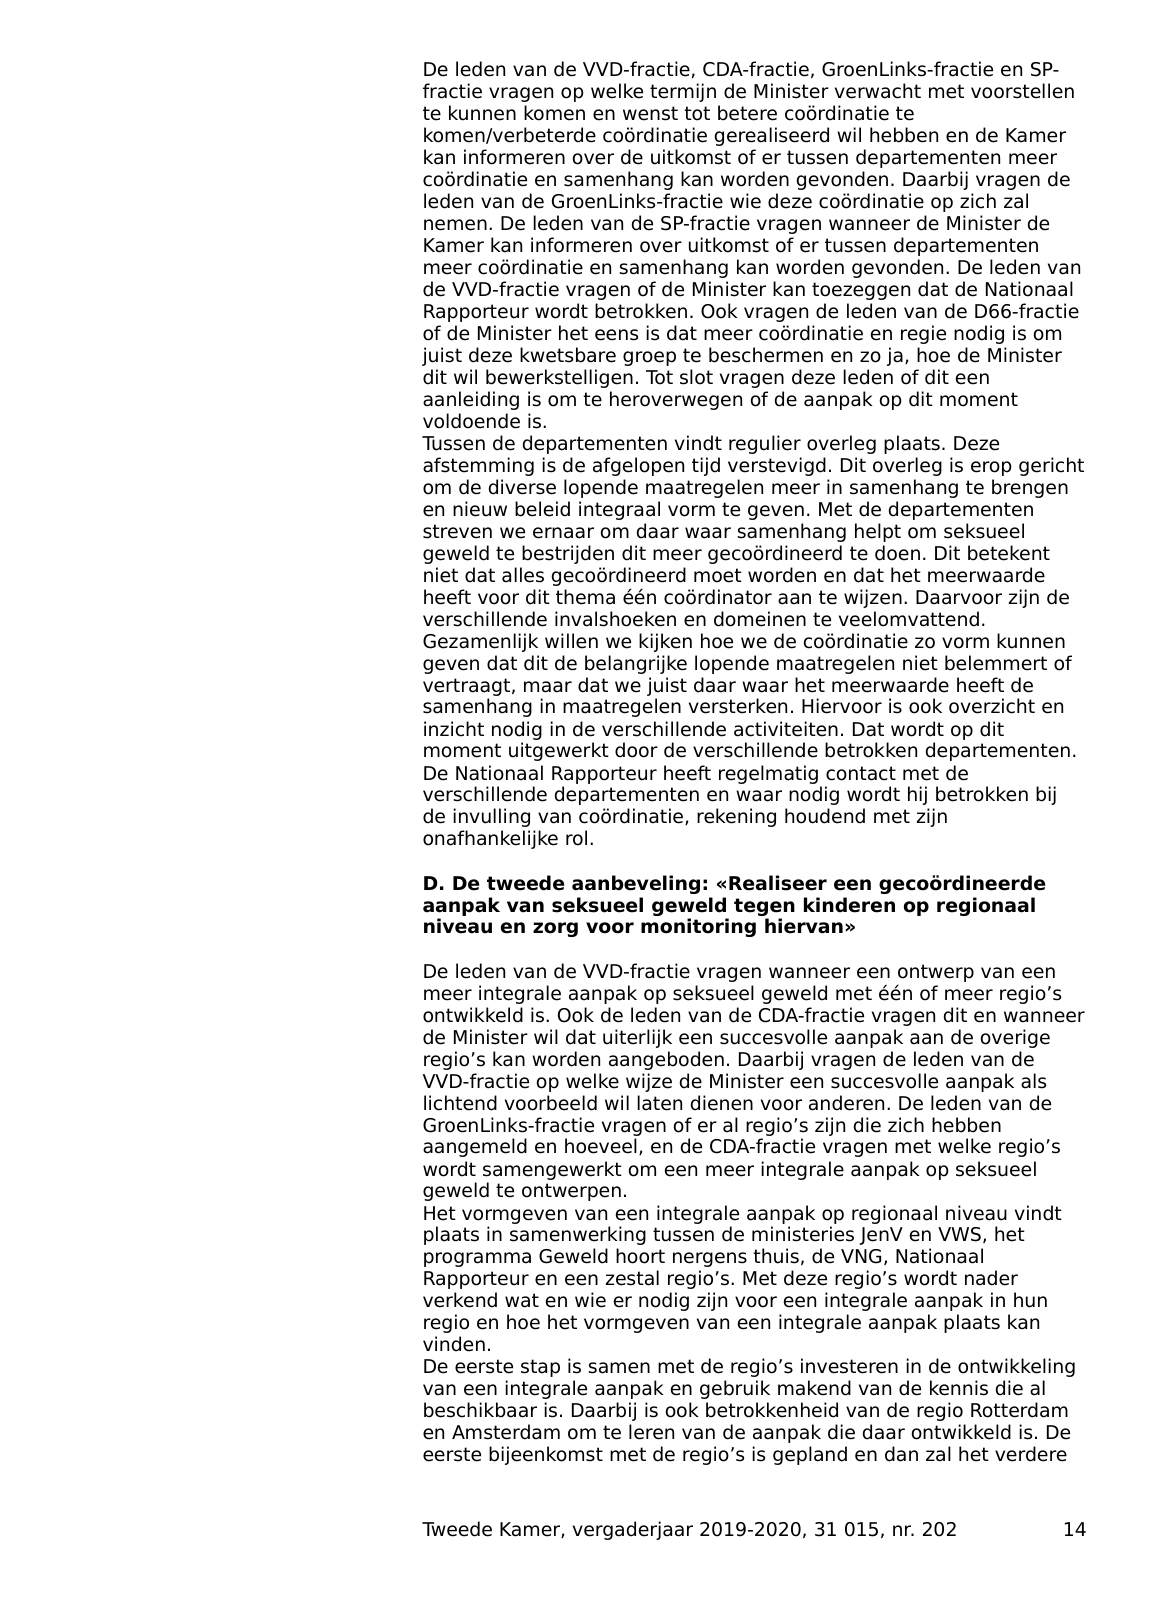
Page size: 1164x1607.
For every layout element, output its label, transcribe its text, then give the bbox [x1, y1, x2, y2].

text De leden van de VVD-fractie vragen wanneer een ontwerp van een meer integrale aanpak op seksueel geweld met één of meer regio’s ontwikkeld is. Ook de leden van de CDA-fractie vragen dit en wanneer de Minister wil dat uiterlijk een succesvolle aanpak aan de overige regio’s kan worden aangeboden. Daarbij vragen de leden van de VVD-fractie op welke wijze de Minister een succesvolle aanpak als lichtend voorbeeld wil laten dienen voor anderen. De leden van de GroenLinks-fractie vragen of er al regio’s zijn die zich hebben aangemeld en hoeveel, en de CDA-fractie vragen met welke regio’s wordt samengewerkt om een meer integrale aanpak op seksueel geweld te ontwerpen. [422, 961, 1087, 1202]
subtitle D. De tweede aanbeveling: «Realiseer een gecoördineerde aanpak van seksueel geweld tegen kinderen op regionaal niveau en zorg voor monitoring hiervan» [422, 872, 1087, 938]
text Het vormgeven van een integrale aanpak op regionaal niveau vindt plaats in samenwerking tussen de ministeries JenV en VWS, het programma Geweld hoort nergens thuis, de VNG, Nationaal Rapporteur en een zestal regio’s. Met deze regio’s wordt nader verkend wat en wie er nodig zijn voor een integrale aanpak in hun regio en hoe het vormgeven van een integrale aanpak plaats kan vinden. [422, 1202, 1087, 1356]
text De leden van de VVD-fractie, CDA-fractie, GroenLinks-fractie en SP-fractie vragen op welke termijn de Minister verwacht met voorstellen te kunnen komen en wenst tot betere coördinatie te komen/verbeterde coördinatie gerealiseerd wil hebben en de Kamer kan informeren over de uitkomst of er tussen departementen meer coördinatie en samenhang kan worden gevonden. Daarbij vragen de leden van de GroenLinks-fractie wie deze coördinatie op zich zal nemen. De leden van de SP-fractie vragen wanneer de Minister de Kamer kan informeren over uitkomst of er tussen departementen meer coördinatie en samenhang kan worden gevonden. De leden van de VVD-fractie vragen of de Minister kan toezeggen dat de Nationaal Rapporteur wordt betrokken. Ook vragen de leden van de D66-fractie of de Minister het eens is dat meer coördinatie en regie nodig is om juist deze kwetsbare groep te beschermen en zo ja, hoe de Minister dit wil bewerkstelligen. Tot slot vragen deze leden of dit een aanleiding is om te heroverwegen of de aanpak op dit moment voldoende is. [422, 59, 1087, 433]
text Tussen de departementen vindt regulier overleg plaats. Deze afstemming is de afgelopen tijd verstevigd. Dit overleg is erop gericht om de diverse lopende maatregelen meer in samenhang te brengen en nieuw beleid integraal vorm te geven. Met de departementen streven we ernaar om daar waar samenhang helpt om seksueel geweld te bestrijden dit meer gecoördineerd te doen. Dit betekent niet dat alles gecoördineerd moet worden en dat het meerwaarde heeft voor dit thema één coördinator aan te wijzen. Daarvoor zijn de verschillende invalshoeken en domeinen te veelomvattend. Gezamenlijk willen we kijken hoe we de coördinatie zo vorm kunnen geven dat dit de belangrijke lopende maatregelen niet belemmert of vertraagt, maar dat we juist daar waar het meerwaarde heeft de samenhang in maatregelen versterken. Hiervoor is ook overzicht en inzicht nodig in de verschillende activiteiten. Dat wordt op dit moment uitgewerkt door de verschillende betrokken departementen. De Nationaal Rapporteur heeft regelmatig contact met de verschillende departementen en waar nodig wordt hij betrokken bij de invulling van coördinatie, rekening houdend met zijn onafhankelijke rol. [422, 433, 1087, 850]
text De eerste stap is samen met de regio’s investeren in de ontwikkeling van een integrale aanpak en gebruik makend van de kennis die al beschikbaar is. Daarbij is ook betrokkenheid van de regio Rotterdam en Amsterdam om te leren van de aanpak die daar ontwikkeld is. De eerste bijeenkomst met de regio’s is gepland en dan zal het verdere [422, 1356, 1087, 1466]
